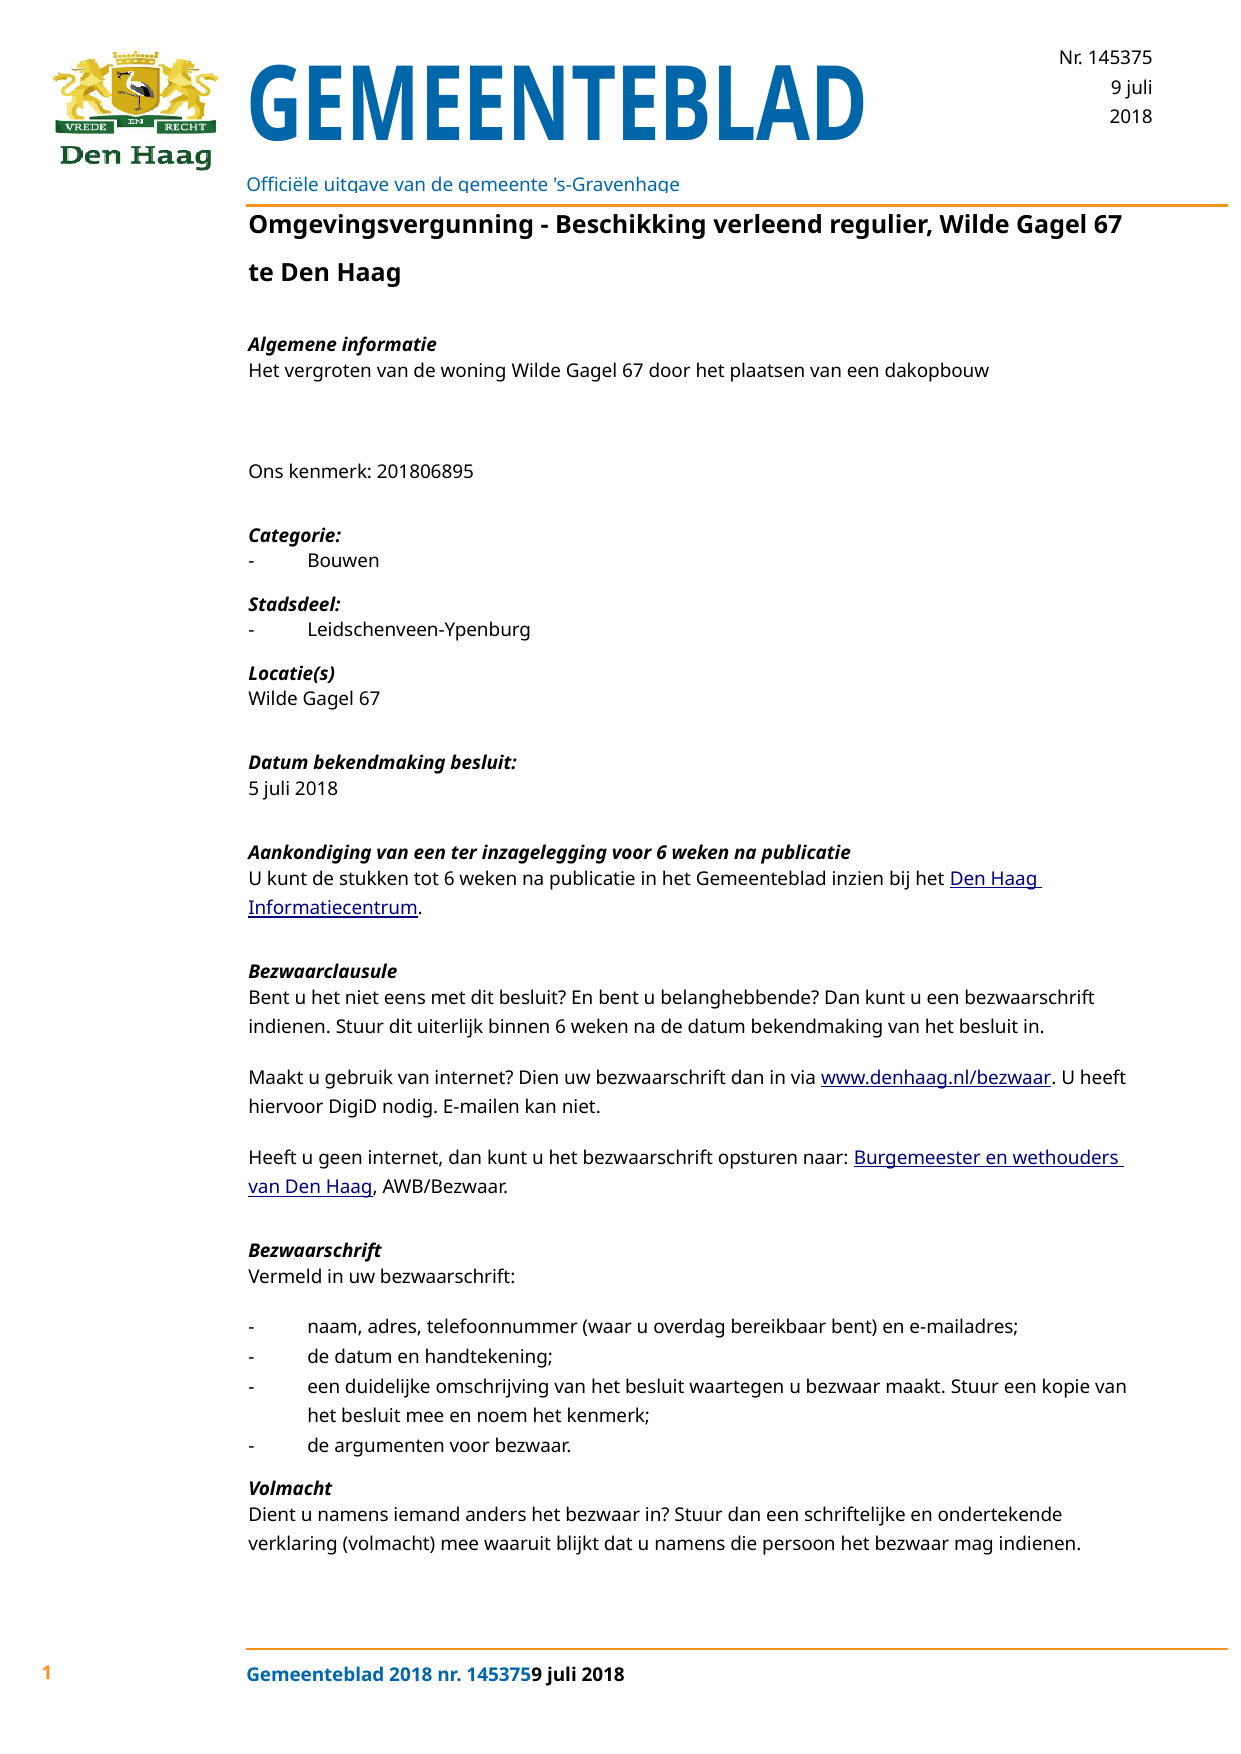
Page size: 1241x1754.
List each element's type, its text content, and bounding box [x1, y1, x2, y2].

list naam, adres, telefoonnummer (waar u overdag bereikbaar bent) en e-mailadres; [248, 1314, 1152, 1339]
text Stadsdeel: [248, 591, 1152, 617]
text Algemene informatie [248, 331, 1152, 357]
text 5 juli 2018 [248, 775, 1152, 801]
list een duidelijke omschrijving van het besluit waartegen u bezwaar maakt. Stuur een kopie van het besluit mee en noem het kenmerk; [248, 1373, 1152, 1428]
text Bezwaarclausule [248, 958, 1152, 984]
text Bent u het niet eens met dit besluit? En bent u belanghebbende? Dan kunt u een bezwaarschrift indienen. Stuur dit uiterlijk binnen 6 weken na de datum bekendmaking van het besluit in. [248, 984, 1152, 1039]
text Locatie(s) [248, 660, 1152, 685]
list Leidschenveen-Ypenburg [248, 617, 1152, 642]
text Heeft u geen internet, dan kunt u het bezwaarschrift opsturen naar: Burgemeester en wethouders van Den Haag, AWB/Bezwaar. [248, 1144, 1152, 1199]
list Bouwen [248, 548, 1152, 573]
text Maakt u gebruik van internet? Dien uw bezwaarschrift dan in via www.denhaag.nl/bezwaar. U heeft hiervoor DigiD nodig. E-mailen kan niet. [248, 1064, 1152, 1119]
list de datum en handtekening; [248, 1343, 1152, 1369]
text Aankondiging van een ter inzagelegging voor 6 weken na publicatie [248, 839, 1152, 865]
picture [41, 47, 231, 172]
text Dient u namens iemand anders het bezwaar in? Stuur dan een schriftelijke en ondertekende verklaring (volmacht) mee waaruit blijkt dat u namens die persoon het bezwaar mag indienen. [248, 1501, 1152, 1556]
text Datum bekendmaking besluit: [248, 749, 1152, 775]
text U kunt de stukken tot 6 weken na publicatie in het Gemeenteblad inzien bij het Den Haag Informatiecentrum. [248, 865, 1152, 920]
text Vermeld in uw bezwaarschrift: [248, 1263, 1152, 1289]
text Het vergroten van de woning Wilde Gagel 67 door het plaatsen van een dakopbouw [248, 357, 1152, 383]
text Omgevingsvergunning - Beschikking verleend regulier, Wilde Gagel 67 te Den Haag [248, 207, 1152, 288]
text Wilde Gagel 67 [248, 685, 1152, 711]
list de argumenten voor bezwaar. [248, 1432, 1152, 1458]
text Volmacht [248, 1475, 1152, 1501]
text Categorie: [248, 522, 1152, 548]
text Bezwaarschrift [248, 1238, 1152, 1263]
text Ons kenmerk: 201806895 [248, 458, 1152, 484]
